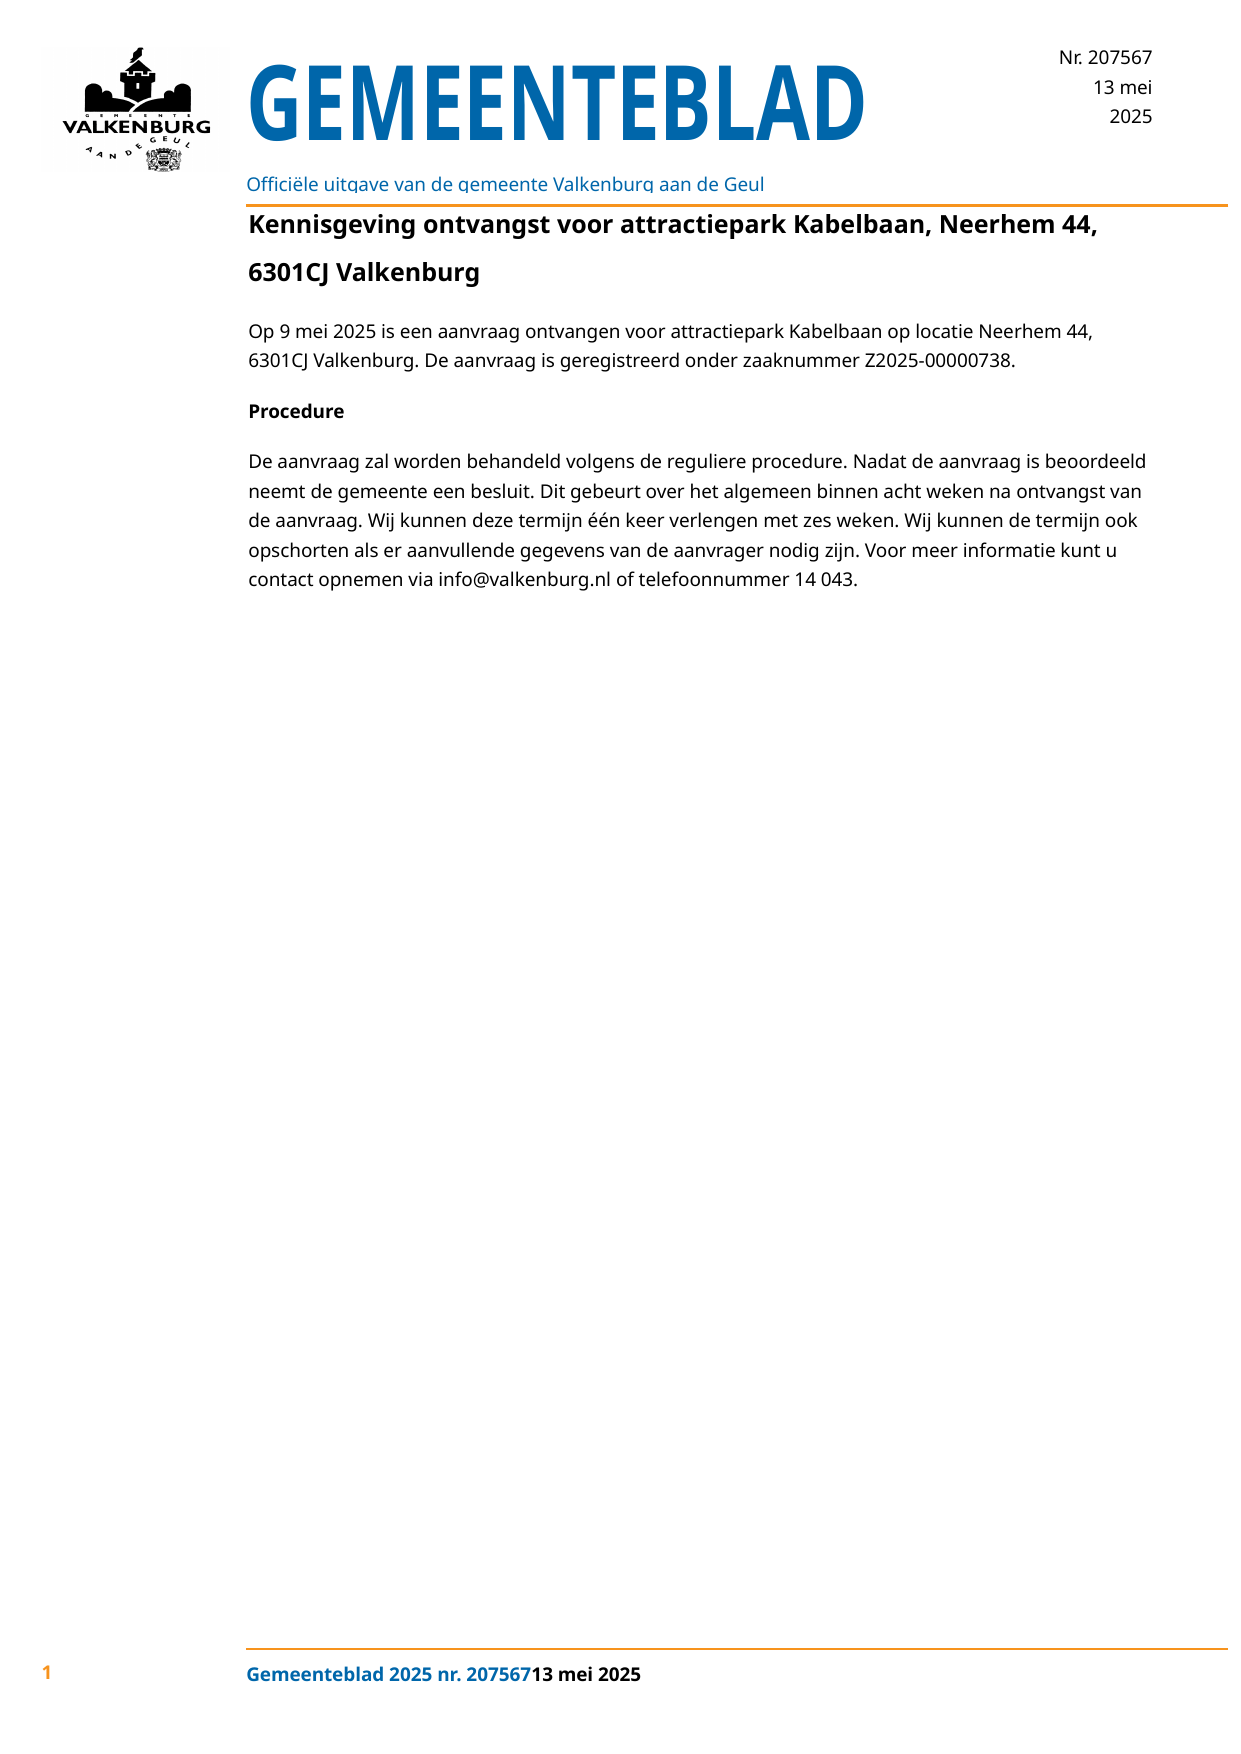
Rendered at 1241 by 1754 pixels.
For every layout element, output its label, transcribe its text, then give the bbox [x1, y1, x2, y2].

text Kennisgeving ontvangst voor attractiepark Kabelbaan, Neerhem 44, 6301CJ Valkenburg [248, 207, 1152, 288]
text Op 9 mei 2025 is een aanvraag ontvangen voor attractiepark Kabelbaan op locatie Neerhem 44, 6301CJ Valkenburg. De aanvraag is geregistreerd onder zaaknummer Z2025-00000738. [248, 318, 1152, 373]
picture [41, 47, 231, 172]
text Procedure [248, 398, 1152, 424]
text De aanvraag zal worden behandeld volgens de reguliere procedure. Nadat de aanvraag is beoordeeld neemt de gemeente een besluit. Dit gebeurt over het algemeen binnen acht weken na ontvangst van de aanvraag. Wij kunnen deze termijn één keer verlengen met zes weken. Wij kunnen de termijn ook opschorten als er aanvullende gegevens van de aanvrager nodig zijn. Voor meer informatie kunt u contact opnemen via info@valkenburg.nl of telefoonnummer 14 043. [248, 448, 1152, 592]
